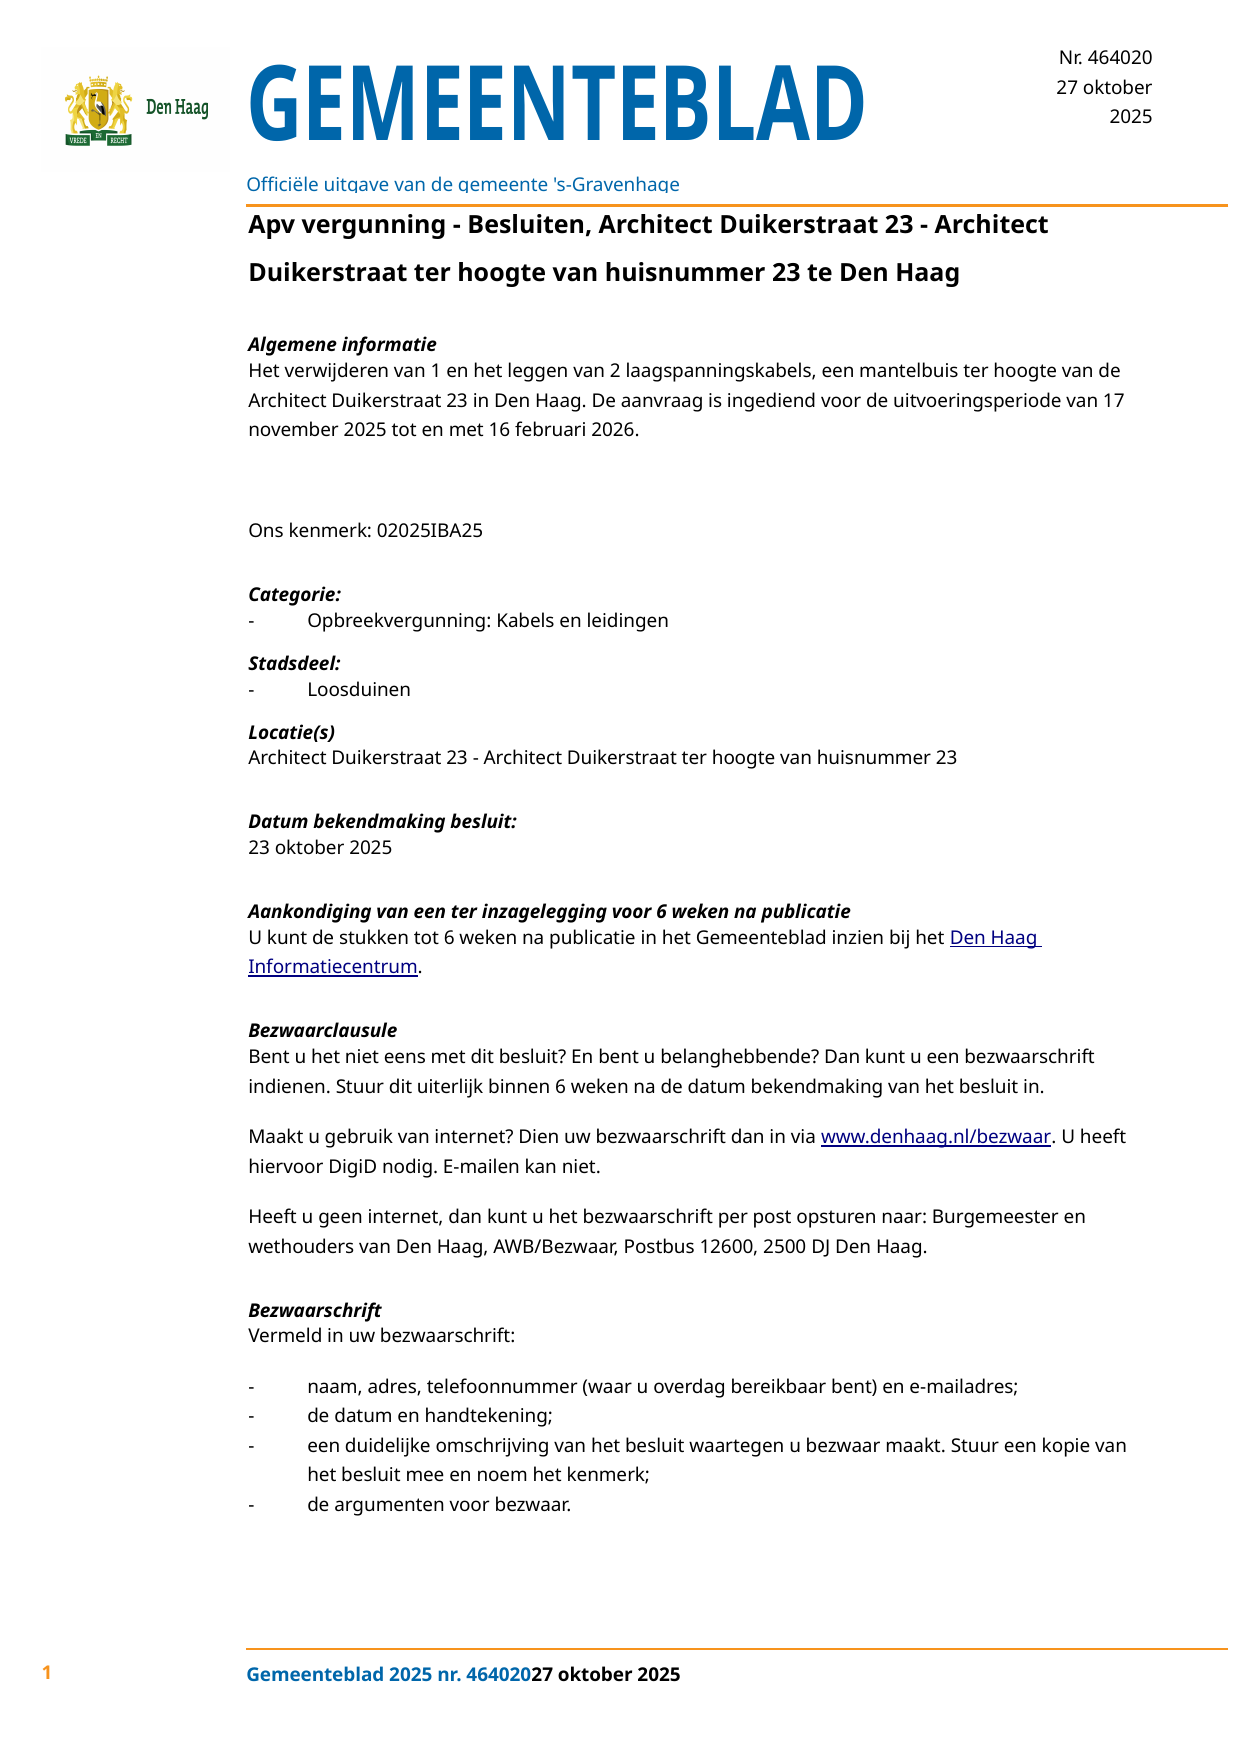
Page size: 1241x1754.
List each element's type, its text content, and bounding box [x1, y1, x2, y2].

picture [41, 47, 231, 172]
text Bezwaarschrift [248, 1297, 1152, 1322]
list een duidelijke omschrijving van het besluit waartegen u bezwaar maakt. Stuur een kopie van het besluit mee en noem het kenmerk; [248, 1432, 1152, 1487]
text Aankondiging van een ter inzagelegging voor 6 weken na publicatie [248, 898, 1152, 924]
text Algemene informatie [248, 331, 1152, 357]
list Opbreekvergunning: Kabels en leidingen [248, 607, 1152, 633]
list de argumenten voor bezwaar. [248, 1491, 1152, 1517]
text U kunt de stukken tot 6 weken na publicatie in het Gemeenteblad inzien bij het Den Haag Informatiecentrum. [248, 924, 1152, 979]
text Categorie: [248, 581, 1152, 607]
list de datum en handtekening; [248, 1402, 1152, 1428]
list naam, adres, telefoonnummer (waar u overdag bereikbaar bent) en e-mailadres; [248, 1373, 1152, 1399]
text Architect Duikerstraat 23 - Architect Duikerstraat ter hoogte van huisnummer 23 [248, 744, 1152, 770]
text Heeft u geen internet, dan kunt u het bezwaarschrift per post opsturen naar: Burgemeester en wethouders van Den Haag, AWB/Bezwaar, Postbus 12600, 2500 DJ Den Haag. [248, 1203, 1152, 1258]
text 23 oktober 2025 [248, 834, 1152, 860]
text Locatie(s) [248, 719, 1152, 744]
text Maakt u gebruik van internet? Dien uw bezwaarschrift dan in via www.denhaag.nl/bezwaar. U heeft hiervoor DigiD nodig. E-mailen kan niet. [248, 1123, 1152, 1178]
text Datum bekendmaking besluit: [248, 808, 1152, 834]
text Vermeld in uw bezwaarschrift: [248, 1322, 1152, 1348]
text Het verwijderen van 1 en het leggen van 2 laagspanningskabels, een mantelbuis ter hoogte van de Architect Duikerstraat 23 in Den Haag. De aanvraag is ingediend voor de uitvoeringsperiode van 17 november 2025 tot en met 16 februari 2026. [248, 357, 1152, 442]
text Apv vergunning - Besluiten, Architect Duikerstraat 23 - Architect Duikerstraat ter hoogte van huisnummer 23 te Den Haag [248, 207, 1152, 288]
text Bezwaarclausule [248, 1017, 1152, 1043]
text Stadsdeel: [248, 650, 1152, 676]
text Bent u het niet eens met dit besluit? En bent u belanghebbende? Dan kunt u een bezwaarschrift indienen. Stuur dit uiterlijk binnen 6 weken na de datum bekendmaking van het besluit in. [248, 1043, 1152, 1098]
text Ons kenmerk: 02025IBA25 [248, 517, 1152, 543]
list Loosduinen [248, 676, 1152, 701]
